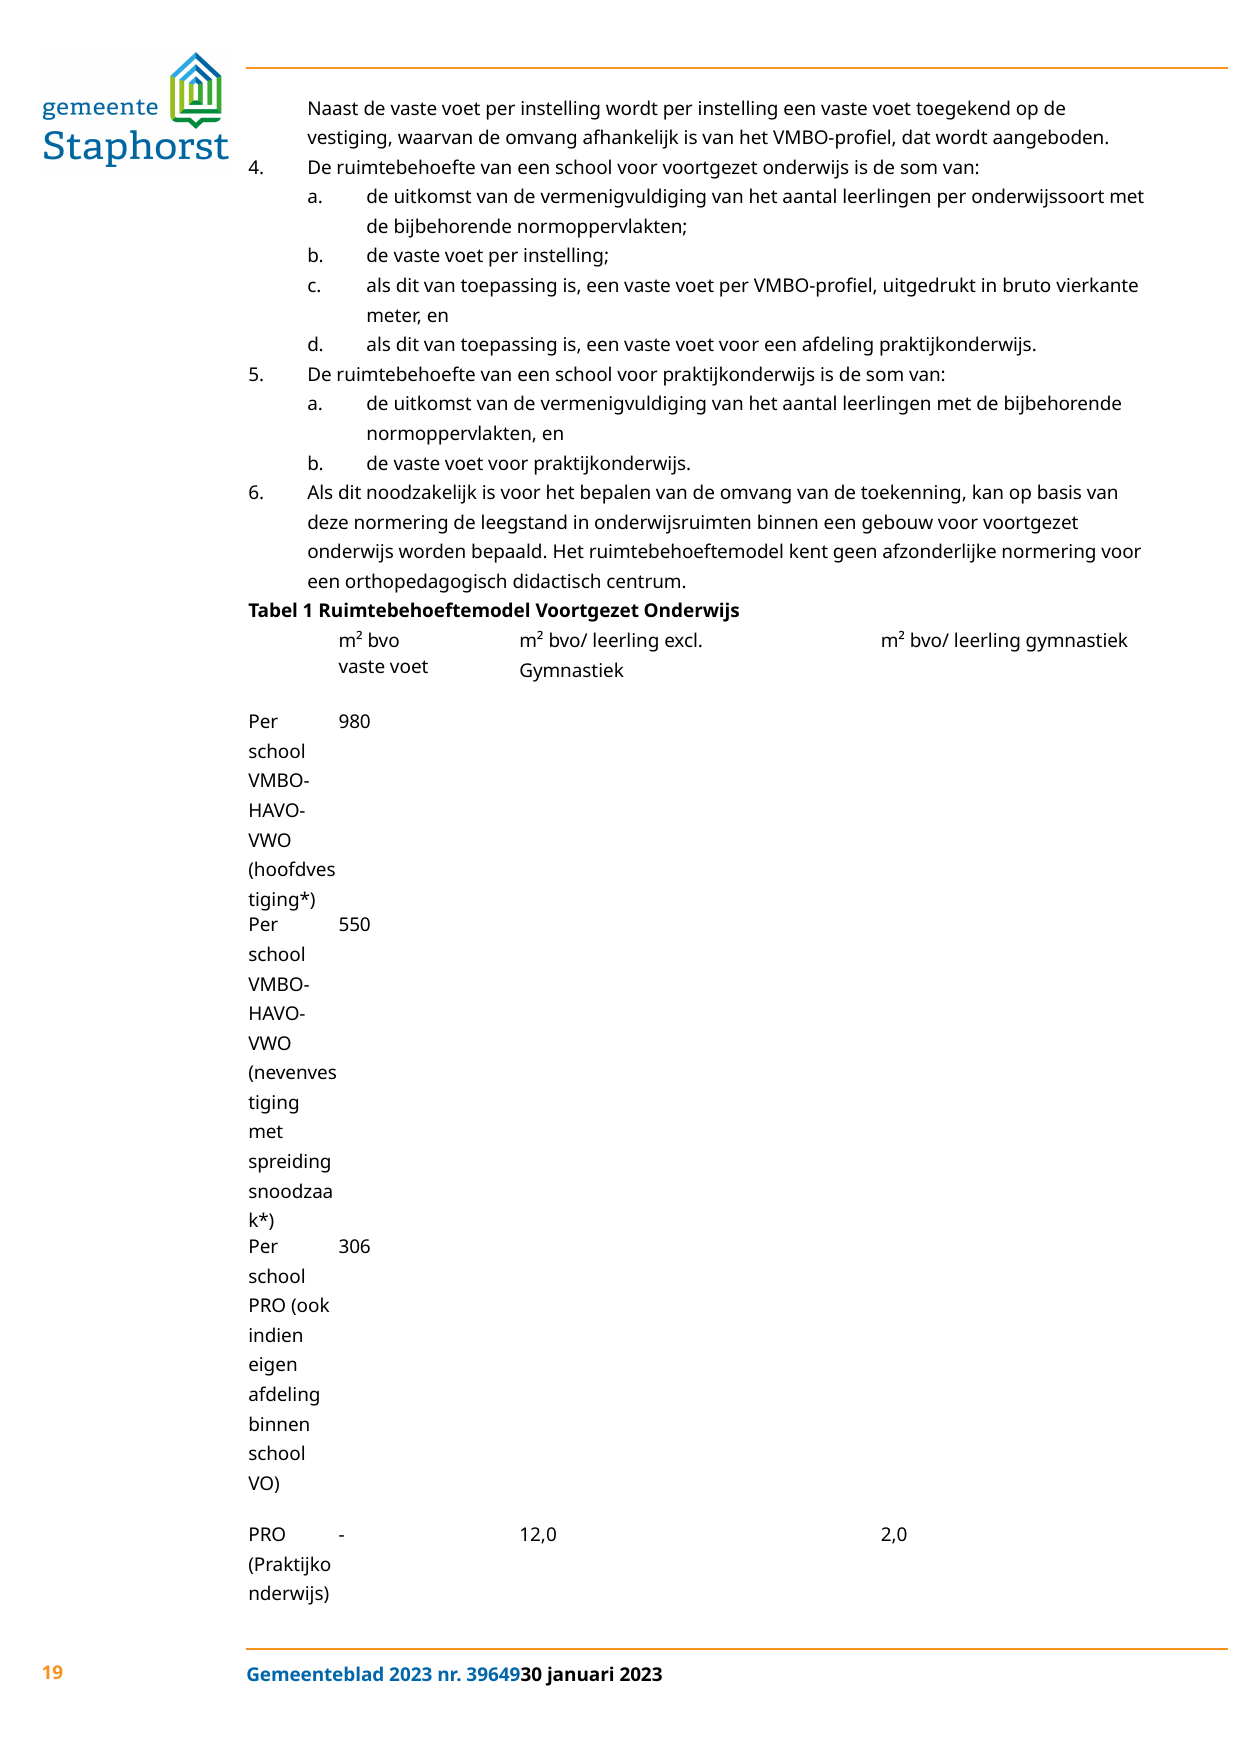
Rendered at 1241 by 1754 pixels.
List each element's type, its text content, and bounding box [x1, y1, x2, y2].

table_cell [248, 1496, 338, 1521]
picture [41, 47, 231, 172]
table_cell [700, 1233, 790, 1496]
table_cell [429, 1496, 519, 1521]
table_cell [609, 912, 700, 1233]
list De ruimtebehoefte van een school voor voortgezet onderwijs is de som van: [248, 154, 1152, 180]
table_header m² bvo [338, 628, 429, 653]
list als dit van toepassing is, een vaste voet voor een afdeling praktijkonderwijs. [307, 331, 1152, 357]
list de vaste voet voor praktijkonderwijs. [307, 450, 1152, 476]
table_cell [790, 653, 881, 683]
list Naast de vaste voet per instelling wordt per instelling een vaste voet toegekend op de vestiging, waarvan de omvang afhankelijk is van het VMBO-profiel, dat wordt aangeboden. [248, 95, 1152, 150]
table_cell [881, 912, 971, 1233]
table_cell [881, 1496, 971, 1521]
table_cell Per school PRO (ook indien eigen afdeling binnen school VO) [248, 1233, 338, 1496]
table_cell [609, 1496, 700, 1521]
table_cell [429, 912, 519, 1233]
table_header [790, 628, 881, 653]
table_cell [790, 912, 881, 1233]
table_cell [609, 1233, 700, 1496]
table_cell [338, 1496, 429, 1521]
table_cell [971, 683, 1061, 708]
list de uitkomst van de vermenigvuldiging van het aantal leerlingen per onderwijssoort met de bijbehorende normoppervlakten; [307, 183, 1152, 239]
table_header [429, 628, 519, 653]
table_cell [971, 709, 1061, 912]
table_header m² bvo/ leerling excl. Gymnastiek [519, 628, 790, 683]
table_cell [971, 1496, 1061, 1521]
table_header [248, 628, 338, 653]
list als dit van toepassing is, een vaste voet per VMBO-profiel, uitgedrukt in bruto vierkante meter, en [307, 272, 1152, 328]
table_cell [519, 683, 609, 708]
table_cell [248, 653, 338, 683]
table_cell [1061, 1496, 1152, 1521]
table_cell Per school VMBO-HAVO-VWO (nevenvestiging met spreidingsnoodzaak*) [248, 912, 338, 1233]
table_cell [881, 709, 971, 912]
list de uitkomst van de vermenigvuldiging van het aantal leerlingen met de bijbehorende normoppervlakten, en [307, 391, 1152, 446]
table_cell [248, 683, 338, 708]
table_cell [1061, 1233, 1152, 1496]
table_cell [790, 683, 881, 708]
table_cell [1061, 683, 1152, 708]
table_cell [881, 1233, 971, 1496]
text Tabel 1 Ruimtebehoeftemodel Voortgezet Onderwijs [248, 598, 1152, 623]
table_cell [790, 1496, 881, 1521]
table_cell PRO (Praktijkonderwijs) [248, 1521, 338, 1606]
table_cell [429, 683, 519, 708]
table_cell [971, 1233, 1061, 1496]
table_cell [519, 1496, 609, 1521]
table_cell [700, 709, 790, 912]
table_cell - [338, 1521, 429, 1606]
table_cell [519, 1233, 609, 1496]
table_cell 12,0 [519, 1521, 790, 1606]
table_cell [519, 912, 609, 1233]
table_cell 550 [338, 912, 429, 1233]
table_cell [1061, 709, 1152, 912]
table_cell vaste voet [338, 653, 429, 683]
table_cell [519, 709, 609, 912]
list de vaste voet per instelling; [307, 243, 1152, 268]
table_cell 980 [338, 709, 429, 912]
table_cell [700, 1496, 790, 1521]
table_cell [609, 709, 700, 912]
table_header m² bvo/ leerling gymnastiek [881, 628, 1152, 683]
table_cell [429, 1521, 519, 1606]
table_cell [790, 1521, 881, 1606]
table_cell Per school VMBO-HAVO-VWO (hoofdvestiging*) [248, 709, 338, 912]
table_cell [790, 709, 881, 912]
list Als dit noodzakelijk is voor het bepalen van de omvang van de toekenning, kan op basis van deze normering de leegstand in onderwijsruimten binnen een gebouw voor voortgezet onderwijs worden bepaald. Het ruimtebehoeftemodel kent geen afzonderlijke normering voor een orthopedagogisch didactisch centrum. [248, 479, 1152, 594]
table_cell [429, 709, 519, 912]
table_cell [881, 683, 971, 708]
table_cell [338, 683, 429, 708]
table_cell [971, 912, 1061, 1233]
table_cell [429, 653, 519, 683]
table_cell [1061, 912, 1152, 1233]
table_cell [700, 683, 790, 708]
table_cell [700, 912, 790, 1233]
table_cell 306 [338, 1233, 429, 1496]
list De ruimtebehoefte van een school voor praktijkonderwijs is de som van: [248, 361, 1152, 387]
table_cell 2,0 [881, 1521, 1152, 1606]
table_cell [429, 1233, 519, 1496]
table_cell [609, 683, 700, 708]
table_cell [790, 1233, 881, 1496]
